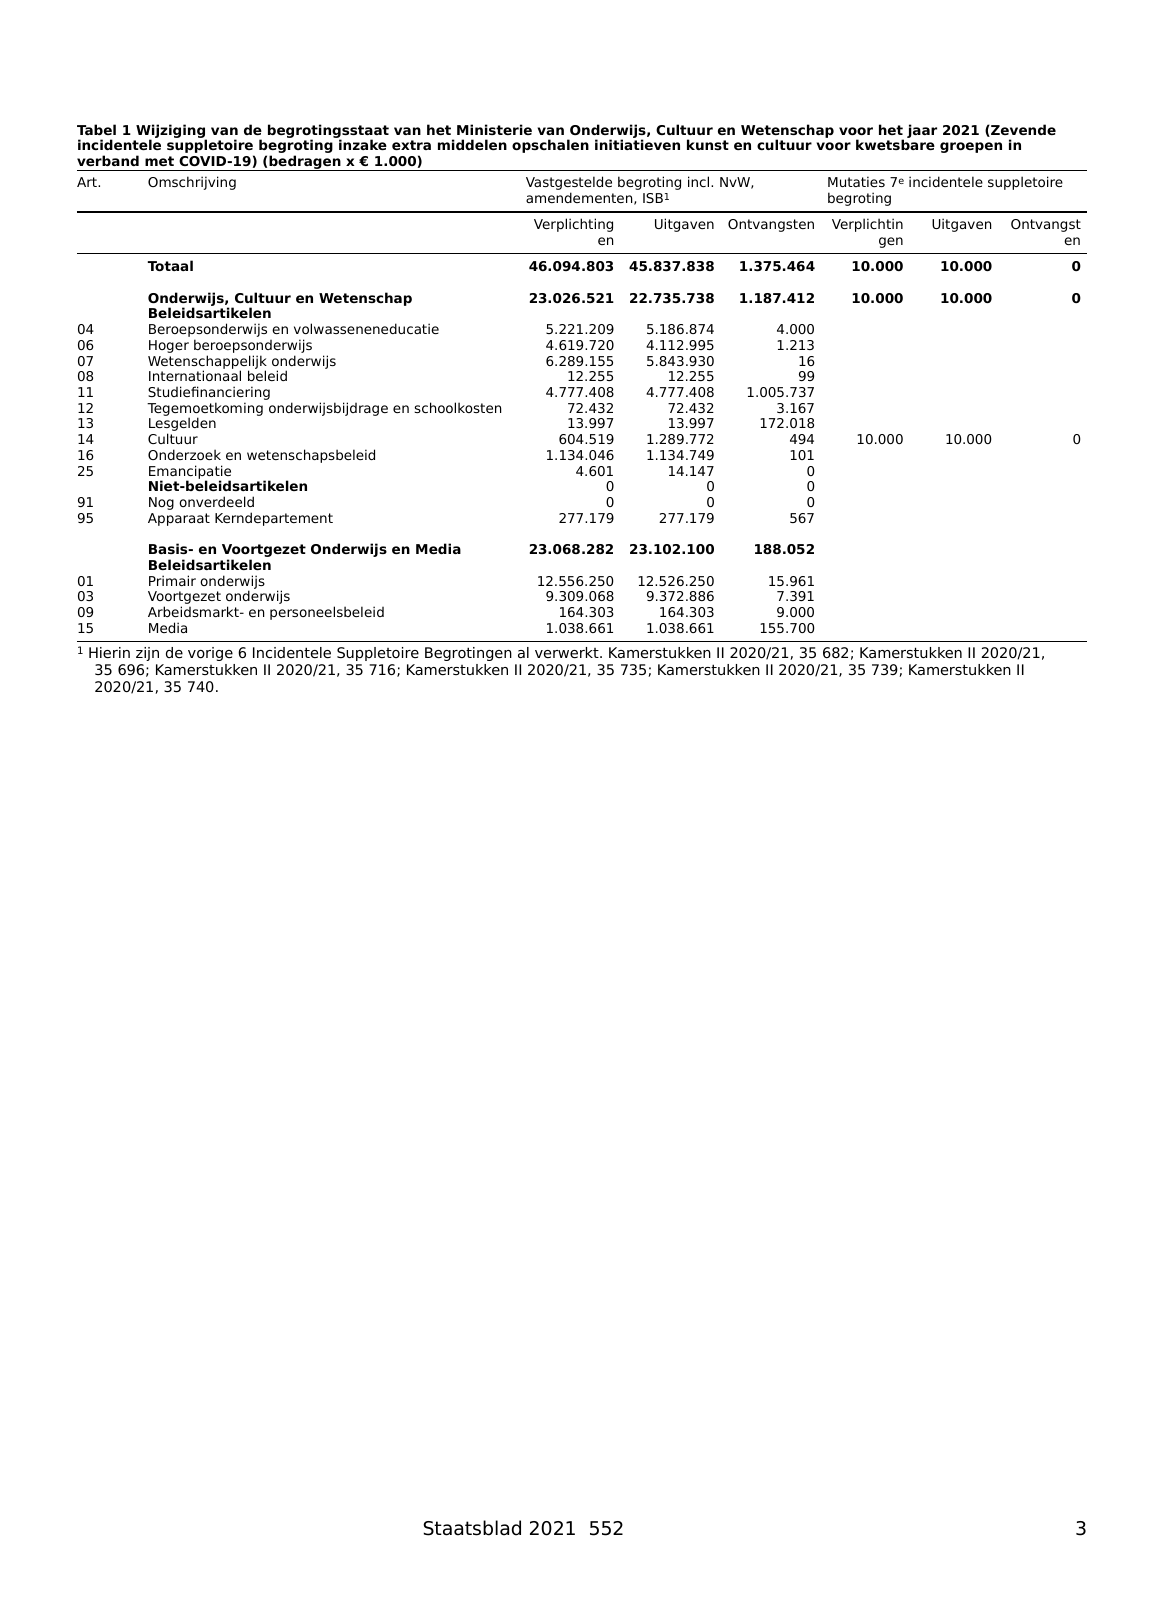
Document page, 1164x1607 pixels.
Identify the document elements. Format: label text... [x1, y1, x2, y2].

table_cell [998, 464, 1087, 479]
table_cell 16 [720, 353, 821, 369]
table_cell 10.000 [909, 254, 998, 275]
table_cell 08 [77, 369, 142, 385]
table_cell 188.052 [720, 542, 821, 558]
table_cell [77, 306, 142, 322]
table_cell 0 [520, 479, 620, 495]
table_cell 10.000 [909, 432, 998, 448]
table_cell 5.843.930 [620, 353, 720, 369]
table_cell 12.556.250 [520, 574, 620, 589]
table_cell 15 [77, 621, 142, 641]
table_cell Internationaal beleid [142, 369, 519, 385]
table_cell [77, 479, 142, 495]
table_cell 10.000 [821, 254, 909, 275]
table_cell Art. [77, 171, 142, 211]
table_cell [77, 213, 142, 253]
table_cell [821, 338, 909, 353]
table_cell 5.186.874 [620, 322, 720, 338]
table_cell [998, 416, 1087, 432]
table_cell 22.735.738 [620, 290, 720, 306]
table_cell 23.026.521 [520, 290, 620, 306]
table_cell [821, 558, 909, 573]
table_cell Beleidsartikelen [142, 558, 519, 573]
table_cell Niet-beleidsartikelen [142, 479, 519, 495]
table_cell 0 [998, 290, 1087, 306]
table_cell [909, 338, 998, 353]
table_cell 3.167 [720, 401, 821, 416]
table_cell [909, 574, 998, 589]
table_cell [998, 338, 1087, 353]
table_cell Omschrijving [142, 171, 519, 211]
table_cell Media [142, 621, 519, 641]
table_cell 172.018 [720, 416, 821, 432]
table_cell 6.289.155 [520, 353, 620, 369]
table_cell [998, 621, 1087, 641]
table_cell 4.777.408 [520, 385, 620, 401]
table_cell [620, 275, 720, 290]
table_cell Nog onverdeeld [142, 495, 519, 511]
table_cell 06 [77, 338, 142, 353]
table_cell [909, 542, 998, 558]
table_cell [821, 605, 909, 621]
table_cell [720, 275, 821, 290]
table_cell [821, 448, 909, 463]
table_cell [77, 558, 142, 573]
table_cell 277.179 [520, 511, 620, 526]
table_cell [998, 401, 1087, 416]
table_cell 277.179 [620, 511, 720, 526]
table_cell 1.375.464 [720, 254, 821, 275]
table_cell [998, 369, 1087, 385]
table_cell Mutaties 7e incidentele suppletoire begroting [821, 171, 1087, 211]
table_cell Apparaat Kerndepartement [142, 511, 519, 526]
table_cell [909, 401, 998, 416]
table_cell 25 [77, 464, 142, 479]
table_cell [520, 306, 620, 322]
table_cell 95 [77, 511, 142, 526]
table_cell 4.601 [520, 464, 620, 479]
table_cell [998, 574, 1087, 589]
table_cell [821, 464, 909, 479]
table_cell [909, 464, 998, 479]
table_cell 12 [77, 401, 142, 416]
table_cell [77, 275, 142, 290]
table_cell Beroepsonderwijs en volwasseneneducatie [142, 322, 519, 338]
table_cell Ontvangsten [720, 213, 821, 253]
table_cell 7.391 [720, 589, 821, 605]
table_cell [998, 275, 1087, 290]
table_cell 164.303 [620, 605, 720, 621]
table_cell [77, 526, 142, 542]
table_cell [821, 369, 909, 385]
table_cell 4.112.995 [620, 338, 720, 353]
table_cell 1.289.772 [620, 432, 720, 448]
table_cell 9.372.886 [620, 589, 720, 605]
table_cell 91 [77, 495, 142, 511]
table_cell [909, 353, 998, 369]
table_cell 14.147 [620, 464, 720, 479]
table_cell [620, 558, 720, 573]
table_cell [909, 416, 998, 432]
table_cell [998, 306, 1087, 322]
table_cell 1.213 [720, 338, 821, 353]
table_cell 23.102.100 [620, 542, 720, 558]
table_cell 10.000 [909, 290, 998, 306]
table_cell [520, 526, 620, 542]
table_cell [821, 574, 909, 589]
table_cell [821, 416, 909, 432]
table_cell [520, 558, 620, 573]
table_cell [909, 275, 998, 290]
table_cell [998, 605, 1087, 621]
table_cell Onderzoek en wetenschapsbeleid [142, 448, 519, 463]
table_cell [909, 479, 998, 495]
table_cell 1.134.749 [620, 448, 720, 463]
table_cell 13.997 [520, 416, 620, 432]
table_cell [821, 401, 909, 416]
table_cell [720, 558, 821, 573]
table_cell [998, 322, 1087, 338]
table_cell [998, 558, 1087, 573]
table_cell [998, 448, 1087, 463]
table_cell Beleidsartikelen [142, 306, 519, 322]
table_cell Totaal [142, 254, 519, 275]
table_cell 1.187.412 [720, 290, 821, 306]
table_cell [998, 479, 1087, 495]
table_cell 23.068.282 [520, 542, 620, 558]
table_cell 9.309.068 [520, 589, 620, 605]
table_cell [821, 511, 909, 526]
table_cell [998, 589, 1087, 605]
table_cell 11 [77, 385, 142, 401]
table_cell [909, 322, 998, 338]
table_cell 4.777.408 [620, 385, 720, 401]
table_cell [821, 589, 909, 605]
table_cell 0 [620, 495, 720, 511]
table_cell 0 [620, 479, 720, 495]
table_cell 155.700 [720, 621, 821, 641]
table_cell [720, 306, 821, 322]
table_cell 04 [77, 322, 142, 338]
table_cell [821, 542, 909, 558]
table_cell [998, 353, 1087, 369]
table_cell 14 [77, 432, 142, 448]
table_cell [821, 275, 909, 290]
table_cell [142, 213, 519, 253]
table_cell 1.038.661 [520, 621, 620, 641]
table_cell Lesgelden [142, 416, 519, 432]
table_cell 164.303 [520, 605, 620, 621]
table_cell Cultuur [142, 432, 519, 448]
table_cell 46.094.803 [520, 254, 620, 275]
table_cell Uitgaven [909, 213, 998, 253]
table_cell [142, 275, 519, 290]
table_cell [998, 511, 1087, 526]
table_cell 0 [998, 432, 1087, 448]
table_cell [909, 448, 998, 463]
table_cell [821, 479, 909, 495]
table_cell 12.255 [520, 369, 620, 385]
table_cell 0 [520, 495, 620, 511]
table_cell [720, 526, 821, 542]
table_cell 09 [77, 605, 142, 621]
table_cell 4.619.720 [520, 338, 620, 353]
table_header Tabel 1 Wijziging van de begrotingsstaat van het Ministerie van Onderwijs, Cultuur en Wetenschap voor het jaar 2021 (Zevende incidentele suppletoire begroting inzake extra middelen opschalen initiatieven kunst en cultuur voor kwetsbare groepen in verband met COVID-19) (bedragen x € 1.000) [77, 122, 1087, 169]
table_cell [77, 290, 142, 306]
table_cell 9.000 [720, 605, 821, 621]
table_cell [998, 526, 1087, 542]
table_cell Emancipatie [142, 464, 519, 479]
table_cell Voortgezet onderwijs [142, 589, 519, 605]
table_cell [909, 511, 998, 526]
table_cell [821, 495, 909, 511]
table_cell Verplichtingen [821, 213, 909, 253]
table_cell [821, 385, 909, 401]
table_cell [909, 526, 998, 542]
table_cell [909, 385, 998, 401]
table_cell 45.837.838 [620, 254, 720, 275]
table_cell 03 [77, 589, 142, 605]
table_cell [821, 526, 909, 542]
table_cell [998, 385, 1087, 401]
table_cell [821, 306, 909, 322]
table_cell 1 Hierin zijn de vorige 6 Incidentele Suppletoire Begrotingen al verwerkt. Kamerstukken II 2020/21, 35 682; Kamerstukken II 2020/21, 35 696; Kamerstukken II 2020/21, 35 716; Kamerstukken II 2020/21, 35 735; Kamerstukken II 2020/21, 35 739; Kamerstukken II 2020/21, 35 740. [77, 642, 1087, 696]
table_cell 101 [720, 448, 821, 463]
table_cell 13.997 [620, 416, 720, 432]
table_cell [909, 605, 998, 621]
table_cell 5.221.209 [520, 322, 620, 338]
table_cell 10.000 [821, 432, 909, 448]
table_cell Ontvangsten [998, 213, 1087, 253]
table_cell [77, 542, 142, 558]
table_cell 10.000 [821, 290, 909, 306]
table_cell Tegemoetkoming onderwijsbijdrage en schoolkosten [142, 401, 519, 416]
table_cell 72.432 [520, 401, 620, 416]
table_cell [998, 495, 1087, 511]
table_cell [520, 275, 620, 290]
table_cell Onderwijs, Cultuur en Wetenschap [142, 290, 519, 306]
table_cell [620, 526, 720, 542]
table_cell 567 [720, 511, 821, 526]
table_cell 0 [720, 479, 821, 495]
table_cell Studiefinanciering [142, 385, 519, 401]
table_cell [821, 353, 909, 369]
table_cell 13 [77, 416, 142, 432]
table_cell 1.038.661 [620, 621, 720, 641]
table_cell Uitgaven [620, 213, 720, 253]
table_cell 01 [77, 574, 142, 589]
table_cell [821, 621, 909, 641]
table_cell [142, 526, 519, 542]
table_cell 12.255 [620, 369, 720, 385]
table_cell 604.519 [520, 432, 620, 448]
table_cell Wetenschappelijk onderwijs [142, 353, 519, 369]
table_cell Primair onderwijs [142, 574, 519, 589]
table_cell Verplichtingen [520, 213, 620, 253]
table_cell 0 [720, 495, 821, 511]
table_cell Hoger beroepsonderwijs [142, 338, 519, 353]
table_cell 1.134.046 [520, 448, 620, 463]
table_cell 4.000 [720, 322, 821, 338]
table_cell 1.005.737 [720, 385, 821, 401]
table_cell [909, 558, 998, 573]
table_cell 16 [77, 448, 142, 463]
table_cell [77, 254, 142, 275]
table_cell Vastgestelde begroting incl. NvW, amendementen, ISB1 [520, 171, 821, 211]
table_cell [909, 369, 998, 385]
table_cell 99 [720, 369, 821, 385]
table_cell [998, 542, 1087, 558]
table_cell [620, 306, 720, 322]
table_cell 15.961 [720, 574, 821, 589]
table_cell [821, 322, 909, 338]
table_cell 72.432 [620, 401, 720, 416]
table_cell Basis- en Voortgezet Onderwijs en Media [142, 542, 519, 558]
table_cell 07 [77, 353, 142, 369]
table_cell [909, 495, 998, 511]
table_cell 0 [720, 464, 821, 479]
table_cell 494 [720, 432, 821, 448]
table_cell 0 [998, 254, 1087, 275]
table_cell [909, 589, 998, 605]
table_cell 12.526.250 [620, 574, 720, 589]
table_cell [909, 306, 998, 322]
table_cell [909, 621, 998, 641]
table_cell Arbeidsmarkt- en personeelsbeleid [142, 605, 519, 621]
